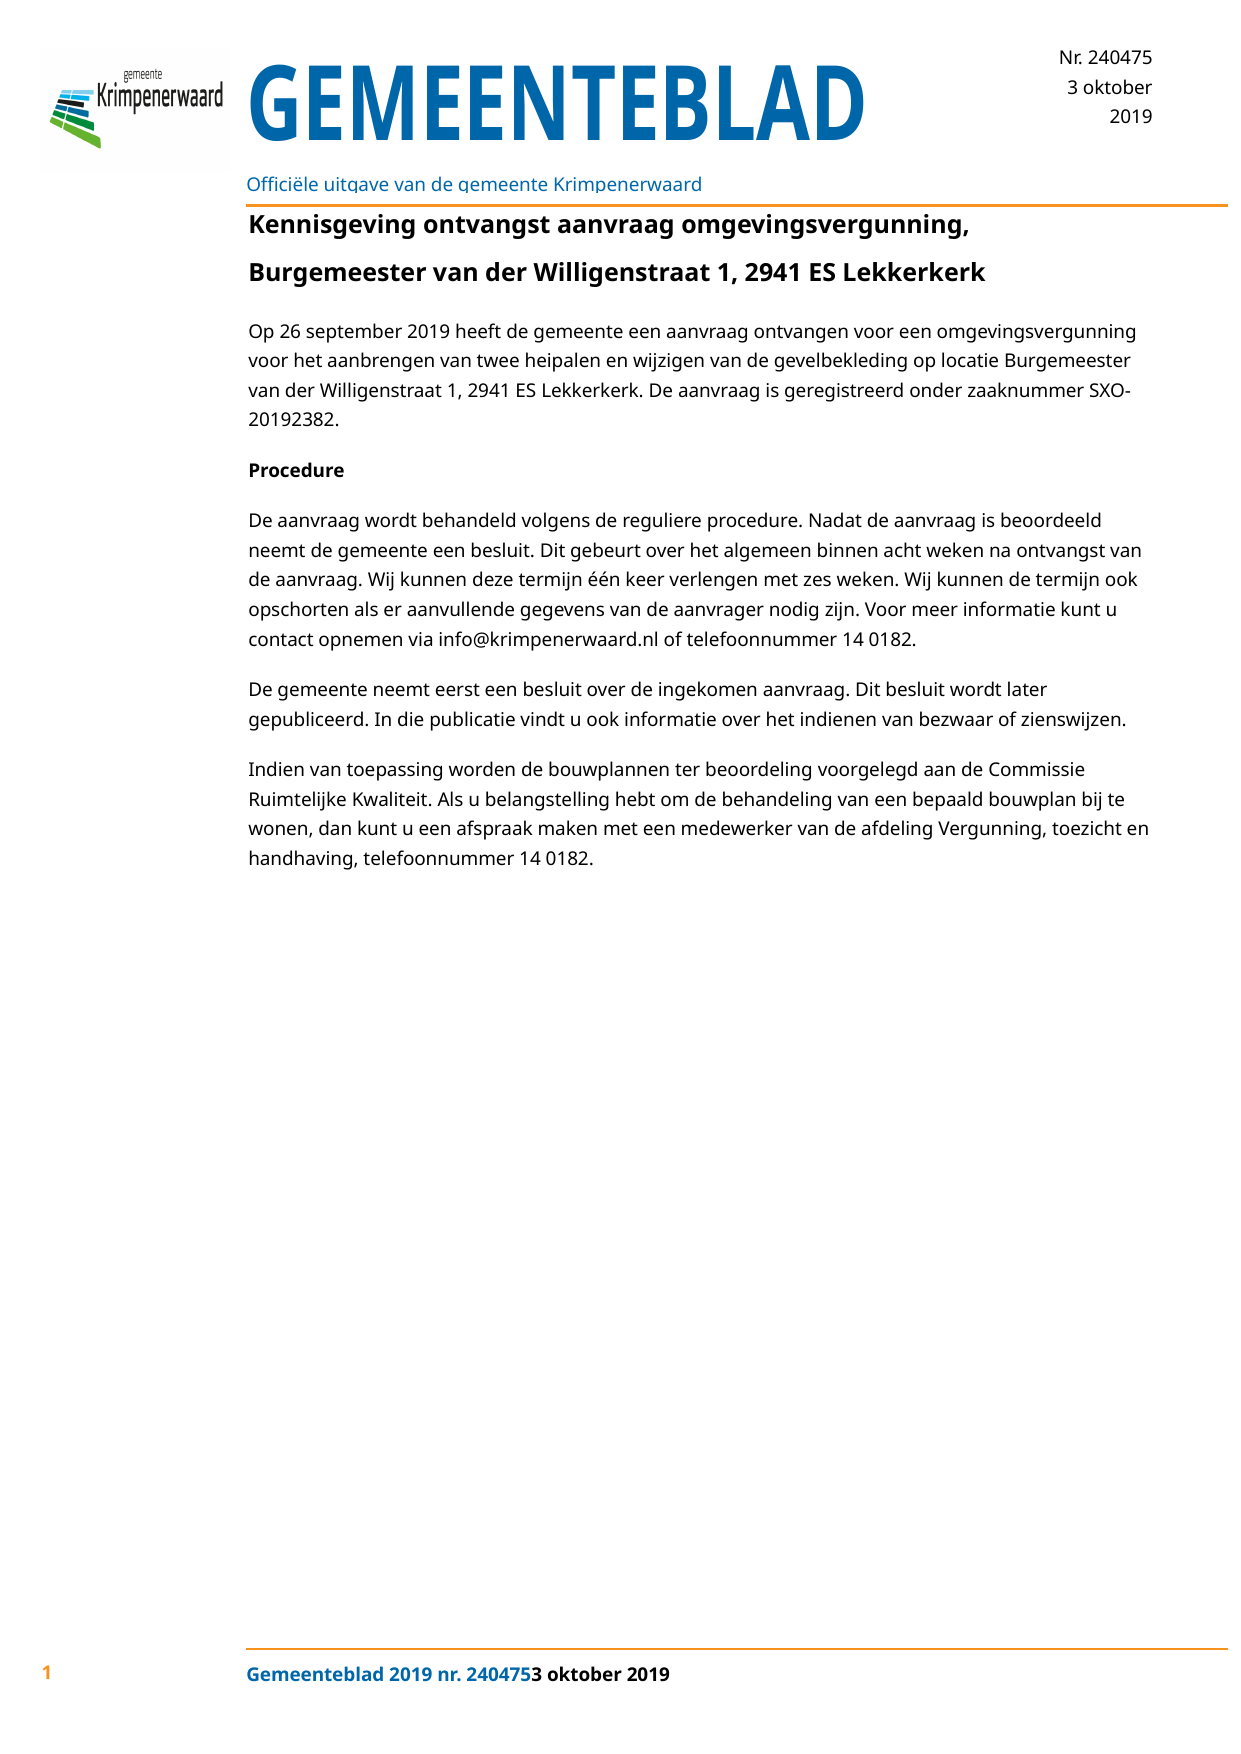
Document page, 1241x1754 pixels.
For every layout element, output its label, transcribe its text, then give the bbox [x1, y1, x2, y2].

picture [41, 47, 231, 172]
text Kennisgeving ontvangst aanvraag omgevingsvergunning, Burgemeester van der Willigenstraat 1, 2941 ES Lekkerkerk [248, 207, 1152, 288]
text De gemeente neemt eerst een besluit over de ingekomen aanvraag. Dit besluit wordt later gepubliceerd. In die publicatie vindt u ook informatie over het indienen van bezwaar of zienswijzen. [248, 676, 1152, 732]
text De aanvraag wordt behandeld volgens de reguliere procedure. Nadat de aanvraag is beoordeeld neemt de gemeente een besluit. Dit gebeurt over het algemeen binnen acht weken na ontvangst van de aanvraag. Wij kunnen deze termijn één keer verlengen met zes weken. Wij kunnen de termijn ook opschorten als er aanvullende gegevens van de aanvrager nodig zijn. Voor meer informatie kunt u contact opnemen via info@krimpenerwaard.nl of telefoonnummer 14 0182. [248, 507, 1152, 652]
text Procedure [248, 457, 1152, 483]
text Op 26 september 2019 heeft de gemeente een aanvraag ontvangen voor een omgevingsvergunning voor het aanbrengen van twee heipalen en wijzigen van de gevelbekleding op locatie Burgemeester van der Willigenstraat 1, 2941 ES Lekkerkerk. De aanvraag is geregistreerd onder zaaknummer SXO-20192382. [248, 318, 1152, 432]
text Indien van toepassing worden de bouwplannen ter beoordeling voorgelegd aan de Commissie Ruimtelijke Kwaliteit. Als u belangstelling hebt om de behandeling van een bepaald bouwplan bij te wonen, dan kunt u een afspraak maken met een medewerker van de afdeling Vergunning, toezicht en handhaving, telefoonnummer 14 0182. [248, 756, 1152, 871]
